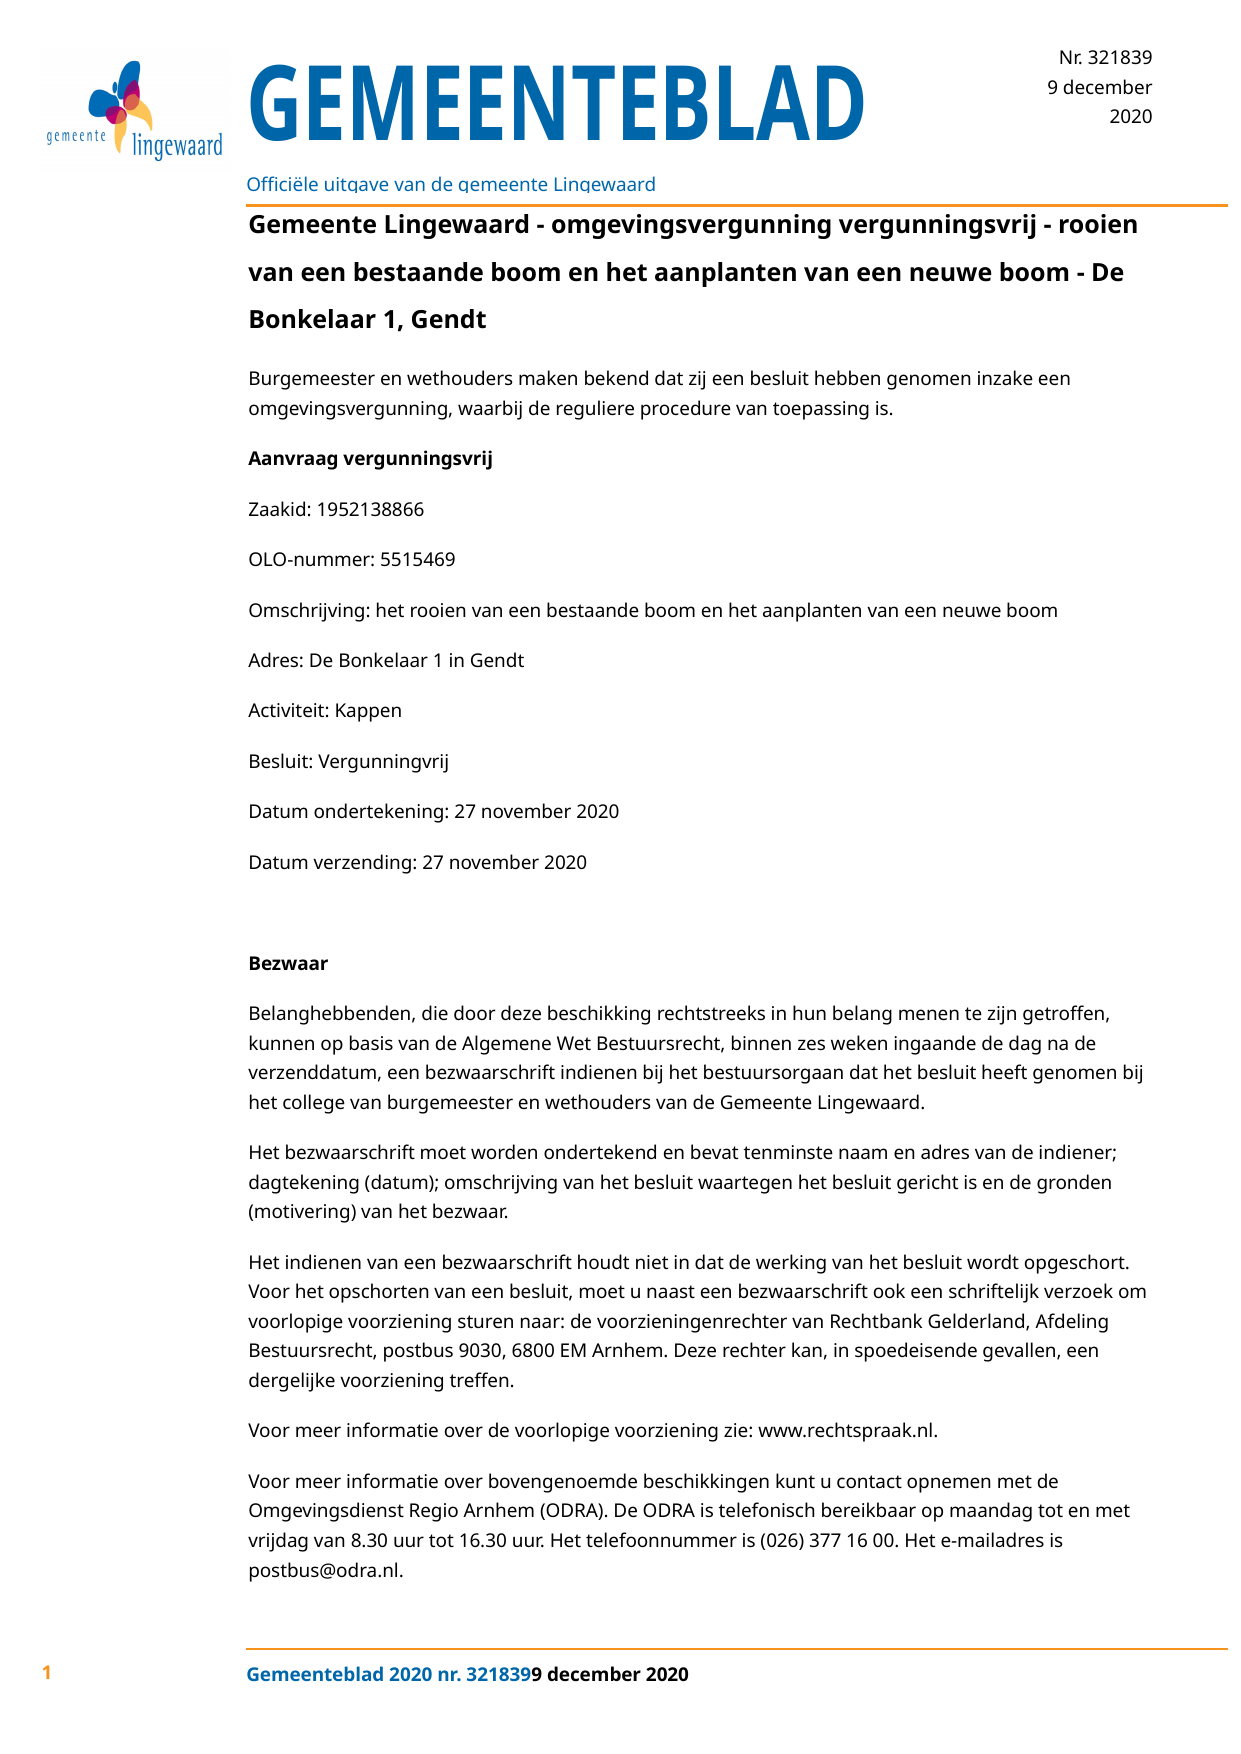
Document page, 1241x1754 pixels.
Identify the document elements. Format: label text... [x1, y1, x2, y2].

text Het indienen van een bezwaarschrift houdt niet in dat de werking van het besluit wordt opgeschort. Voor het opschorten van een besluit, moet u naast een bezwaarschrift ook een schriftelijk verzoek om voorlopige voorziening sturen naar: de voorzieningenrechter van Rechtbank Gelderland, Afdeling Bestuursrecht, postbus 9030, 6800 EM Arnhem. Deze rechter kan, in spoedeisende gevallen, een dergelijke voorziening treffen. [248, 1249, 1152, 1393]
text OLO-nummer: 5515469 [248, 546, 1152, 572]
text Belanghebbenden, die door deze beschikking rechtstreeks in hun belang menen te zijn getroffen, kunnen op basis van de Algemene Wet Bestuursrecht, binnen zes weken ingaande de dag na de verzenddatum, een bezwaarschrift indienen bij het bestuursorgaan dat het besluit heeft genomen bij het college van burgemeester en wethouders van de Gemeente Lingewaard. [248, 1000, 1152, 1114]
text Zaakid: 1952138866 [248, 496, 1152, 522]
text Activiteit: Kappen [248, 698, 1152, 723]
text Voor meer informatie over bovengenoemde beschikkingen kunt u contact opnemen met de Omgevingsdienst Regio Arnhem (ODRA). De ODRA is telefonisch bereikbaar op maandag tot en met vrijdag van 8.30 uur tot 16.30 uur. Het telefoonnummer is (026) 377 16 00. Het e-mailadres is postbus@odra.nl. [248, 1468, 1152, 1582]
text Voor meer informatie over de voorlopige voorziening zie: www.rechtspraak.nl. [248, 1418, 1152, 1443]
text Datum ondertekening: 27 november 2020 [248, 798, 1152, 824]
text Aanvraag vergunningsvrij [248, 446, 1152, 471]
picture [41, 47, 231, 172]
text Omschrijving: het rooien van een bestaande boom en het aanplanten van een neuwe boom [248, 597, 1152, 622]
text Gemeente Lingewaard - omgevingsvergunning vergunningsvrij - rooien van een bestaande boom en het aanplanten van een neuwe boom - De Bonkelaar 1, Gendt [248, 207, 1152, 336]
text Burgemeester en wethouders maken bekend dat zij een besluit hebben genomen inzake een omgevingsvergunning, waarbij de reguliere procedure van toepassing is. [248, 366, 1152, 421]
text Besluit: Vergunningvrij [248, 748, 1152, 774]
text Adres: De Bonkelaar 1 in Gendt [248, 647, 1152, 673]
text Datum verzending: 27 november 2020 [248, 849, 1152, 874]
text Het bezwaarschrift moet worden ondertekend en bevat tenminste naam en adres van de indiener; dagtekening (datum); omschrijving van het besluit waartegen het besluit gericht is en de gronden (motivering) van het bezwaar. [248, 1139, 1152, 1224]
text Bezwaar [248, 950, 1152, 975]
